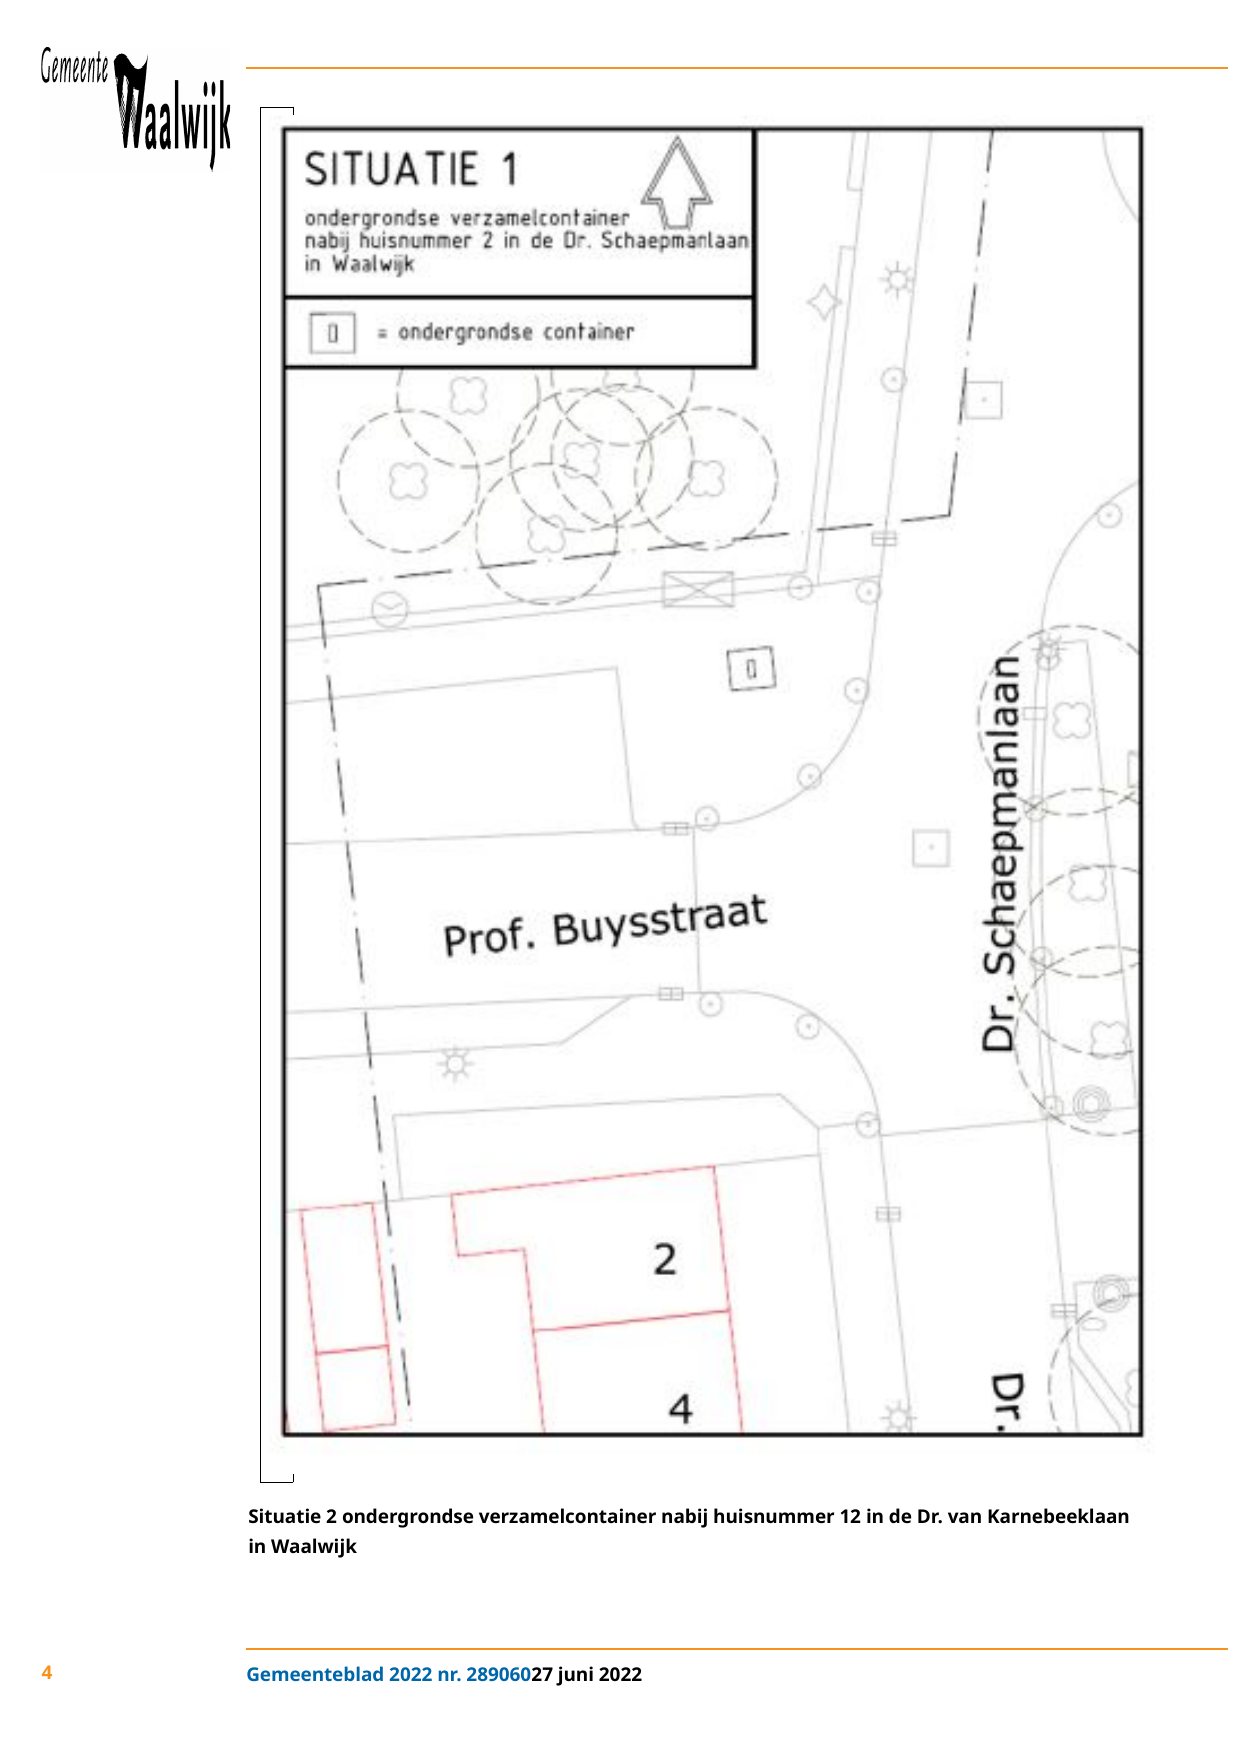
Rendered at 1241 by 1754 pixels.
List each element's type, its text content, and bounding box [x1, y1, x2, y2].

text Situatie 2 ondergrondse verzamelcontainer nabij huisnummer 12 in de Dr. van Karnebeeklaan in Waalwijk [248, 1503, 1152, 1559]
picture [268, 115, 1173, 1474]
picture [41, 47, 231, 172]
